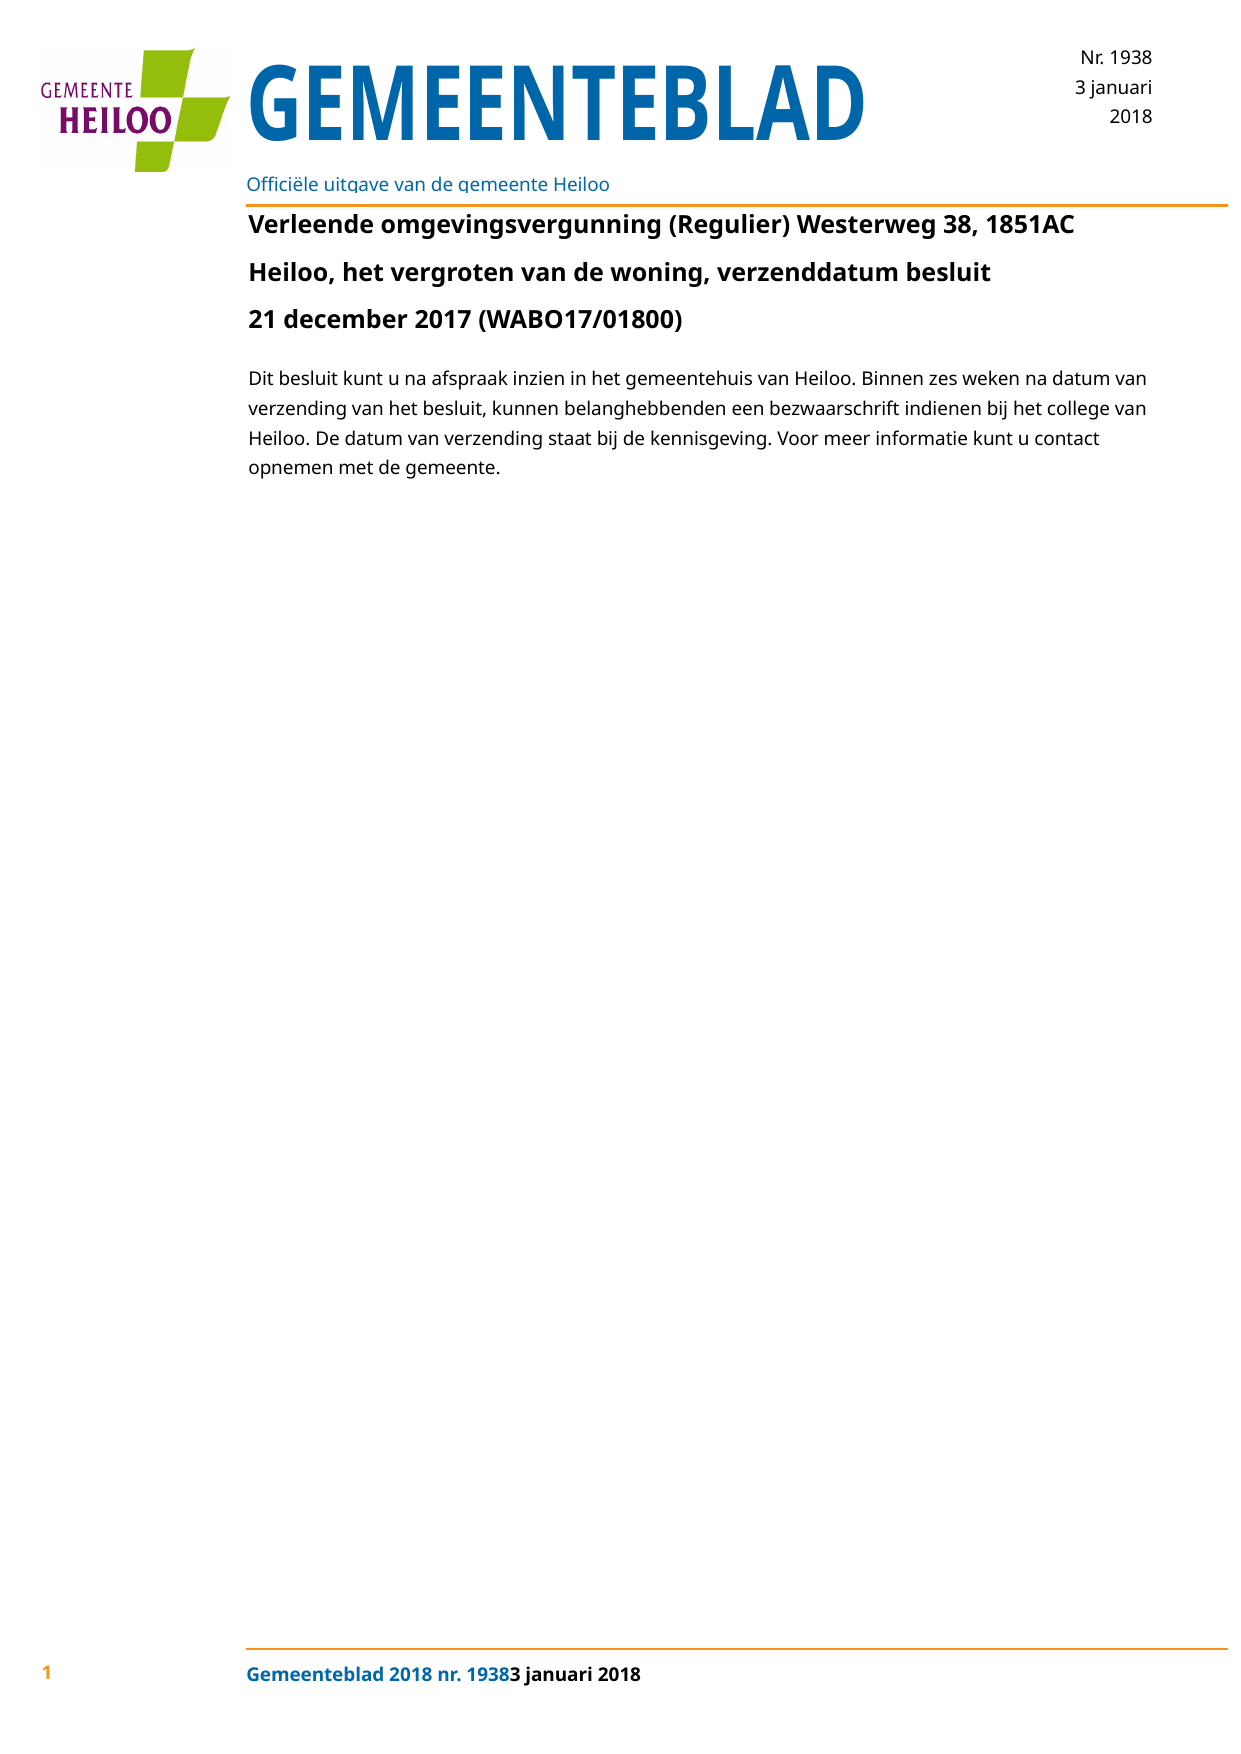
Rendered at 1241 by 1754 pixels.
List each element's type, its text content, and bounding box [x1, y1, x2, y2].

text Verleende omgevingsvergunning (Regulier) Westerweg 38, 1851AC Heiloo, het vergroten van de woning, verzenddatum besluit 21 december 2017 (WABO17/01800) [248, 207, 1152, 336]
text Dit besluit kunt u na afspraak inzien in het gemeentehuis van Heiloo. Binnen zes weken na datum van verzending van het besluit, kunnen belanghebbenden een bezwaarschrift indienen bij het college van Heiloo. De datum van verzending staat bij de kennisgeving. Voor meer informatie kunt u contact opnemen met de gemeente. [248, 366, 1152, 480]
picture [41, 47, 231, 172]
